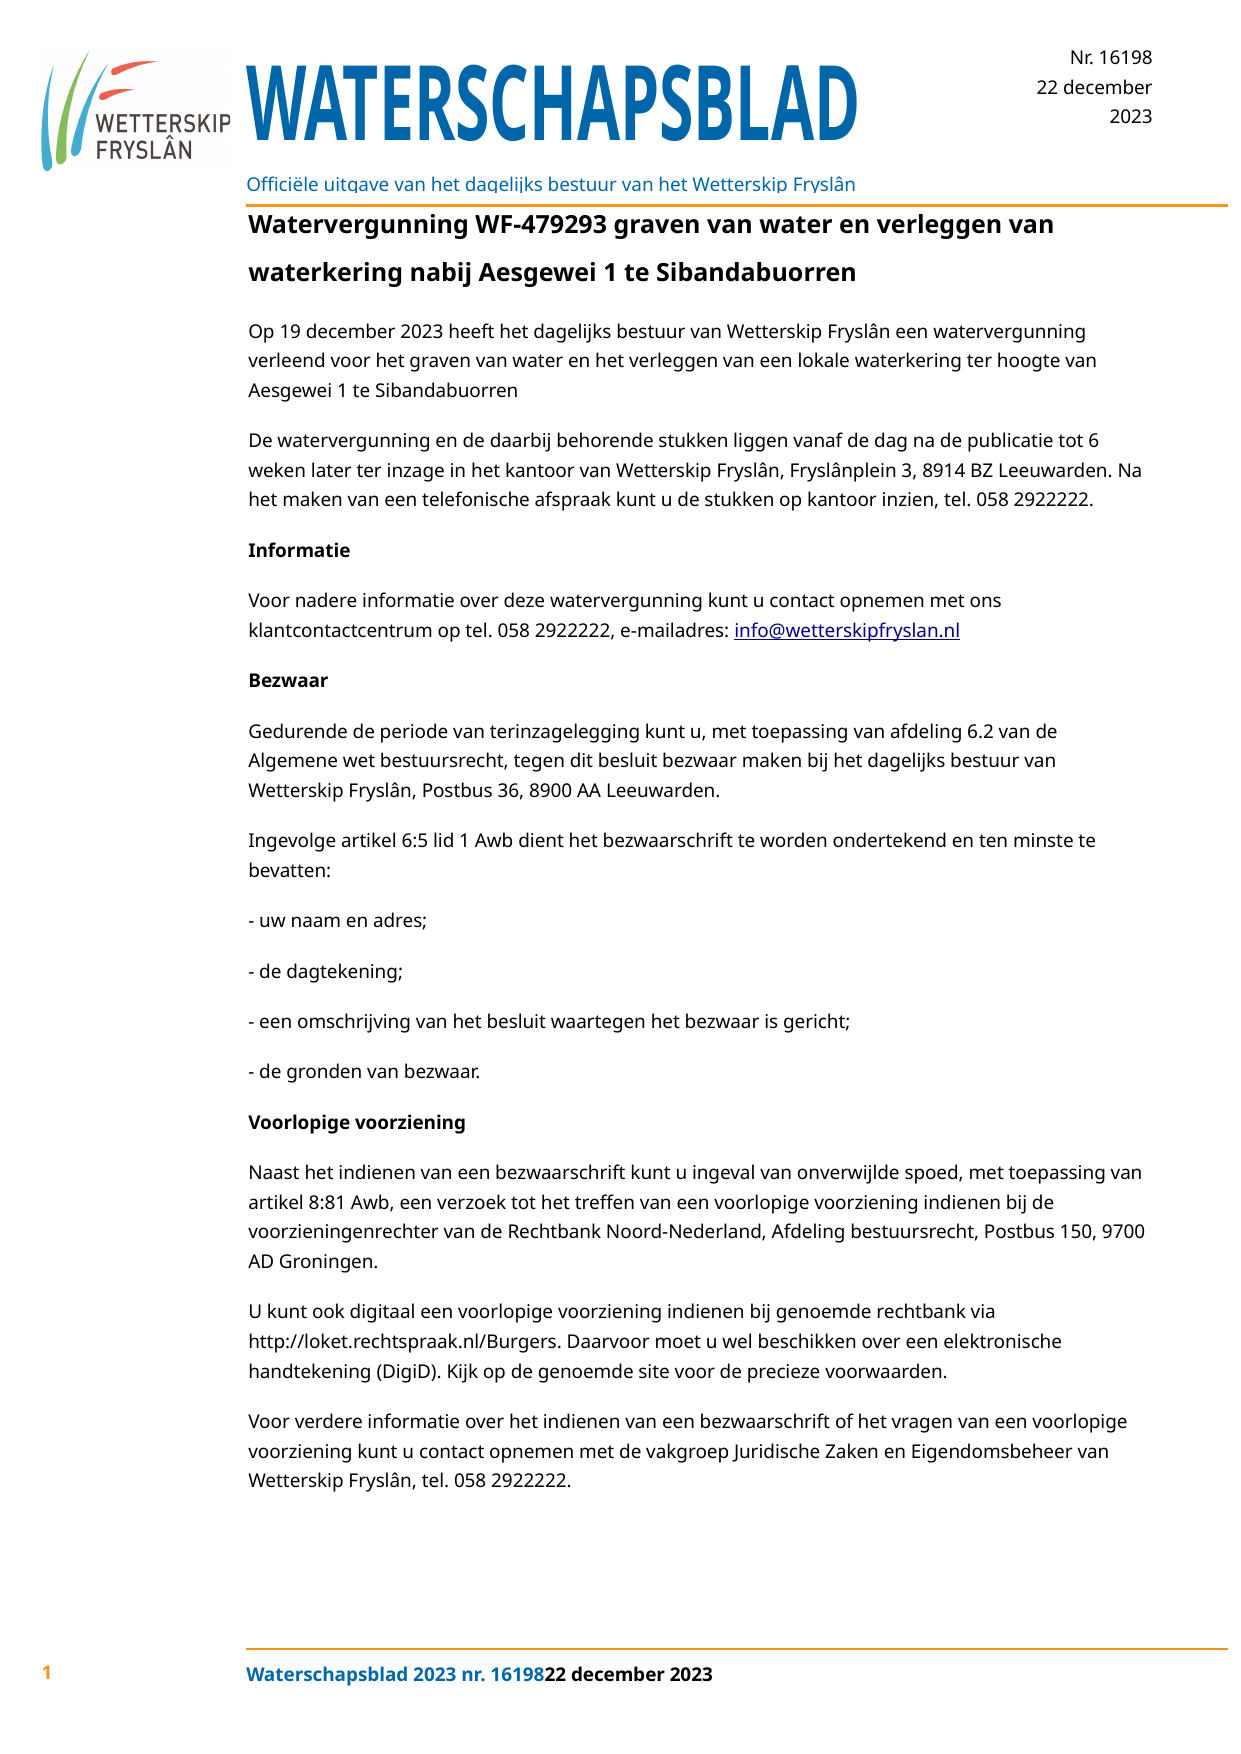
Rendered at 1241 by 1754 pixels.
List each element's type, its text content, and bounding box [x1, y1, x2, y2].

text Voorlopige voorziening [248, 1109, 1152, 1135]
text Naast het indienen van een bezwaarschrift kunt u ingeval van onverwijlde spoed, met toepassing van artikel 8:81 Awb, een verzoek tot het treffen van een voorlopige voorziening indienen bij de voorzieningenrechter van de Rechtbank Noord-Nederland, Afdeling bestuursrecht, Postbus 150, 9700 AD Groningen. [248, 1159, 1152, 1274]
text Bezwaar [248, 667, 1152, 693]
text Watervergunning WF-479293 graven van water en verleggen van waterkering nabij Aesgewei 1 te Sibandabuorren [248, 207, 1152, 288]
text Gedurende de periode van terinzagelegging kunt u, met toepassing van afdeling 6.2 van de Algemene wet bestuursrecht, tegen dit besluit bezwaar maken bij het dagelijks bestuur van Wetterskip Fryslân, Postbus 36, 8900 AA Leeuwarden. [248, 718, 1152, 803]
picture [41, 47, 231, 172]
text Op 19 december 2023 heeft het dagelijks bestuur van Wetterskip Fryslân een watervergunning verleend voor het graven van water en het verleggen van een lokale waterkering ter hoogte van Aesgewei 1 te Sibandabuorren [248, 318, 1152, 403]
text De watervergunning en de daarbij behorende stukken liggen vanaf de dag na de publicatie tot 6 weken later ter inzage in het kantoor van Wetterskip Fryslân, Fryslânplein 3, 8914 BZ Leeuwarden. Na het maken van een telefonische afspraak kunt u de stukken op kantoor inzien, tel. 058 2922222. [248, 427, 1152, 512]
text U kunt ook digitaal een voorlopige voorziening indienen bij genoemde rechtbank via http://loket.rechtspraak.nl/Burgers. Daarvoor moet u wel beschikken over een elektronische handtekening (DigiD). Kijk op de genoemde site voor de precieze voorwaarden. [248, 1299, 1152, 1384]
text Ingevolge artikel 6:5 lid 1 Awb dient het bezwaarschrift te worden ondertekend en ten minste te bevatten: [248, 827, 1152, 883]
text - de dagtekening; [248, 958, 1152, 984]
text - een omschrijving van het besluit waartegen het bezwaar is gericht; [248, 1008, 1152, 1034]
text - uw naam en adres; [248, 907, 1152, 933]
text Informatie [248, 537, 1152, 563]
text Voor verdere informatie over het indienen van een bezwaarschrift of het vragen van een voorlopige voorziening kunt u contact opnemen met de vakgroep Juridische Zaken en Eigendomsbeheer van Wetterskip Fryslân, tel. 058 2922222. [248, 1408, 1152, 1493]
text Voor nadere informatie over deze watervergunning kunt u contact opnemen met ons klantcontactcentrum op tel. 058 2922222, e-mailadres: info@wetterskipfryslan.nl [248, 587, 1152, 643]
text - de gronden van bezwaar. [248, 1059, 1152, 1084]
